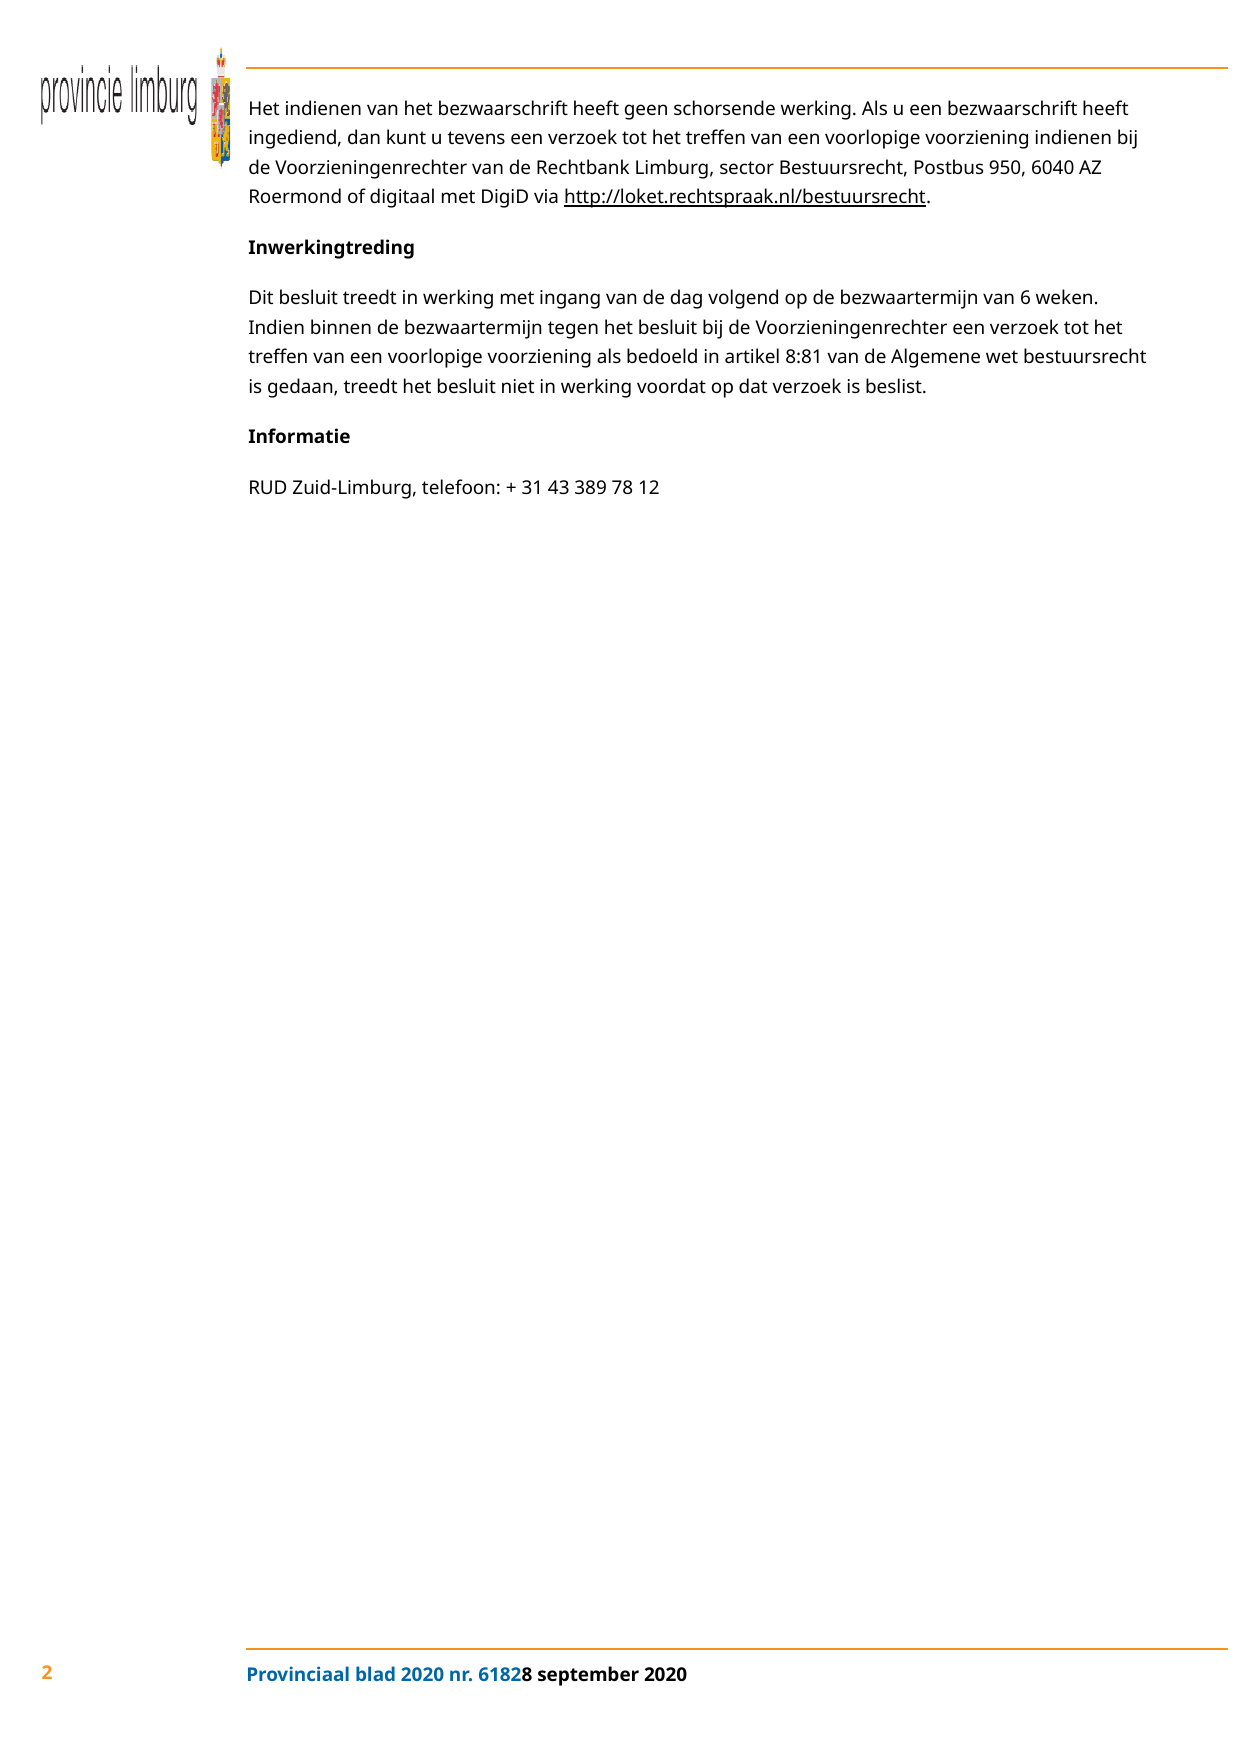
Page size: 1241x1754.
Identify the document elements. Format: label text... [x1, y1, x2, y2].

text Het indienen van het bezwaarschrift heeft geen schorsende werking. Als u een bezwaarschrift heeft ingediend, dan kunt u tevens een verzoek tot het treffen van een voorlopige voorziening indienen bij de Voorzieningenrechter van de Rechtbank Limburg, sector Bestuursrecht, Postbus 950, 6040 AZ Roermond of digitaal met DigiD via http://loket.rechtspraak.nl/bestuursrecht. [248, 95, 1152, 209]
text Informatie [248, 423, 1152, 449]
picture [41, 47, 231, 172]
text RUD Zuid-Limburg, telefoon: + 31 43 389 78 12 [248, 474, 1152, 500]
text Inwerkingtreding [248, 234, 1152, 260]
text Dit besluit treedt in werking met ingang van de dag volgend op de bezwaartermijn van 6 weken. Indien binnen de bezwaartermijn tegen het besluit bij de Voorzieningenrechter een verzoek tot het treffen van een voorlopige voorziening als bedoeld in artikel 8:81 van de Algemene wet bestuursrecht is gedaan, treedt het besluit niet in werking voordat op dat verzoek is beslist. [248, 284, 1152, 399]
